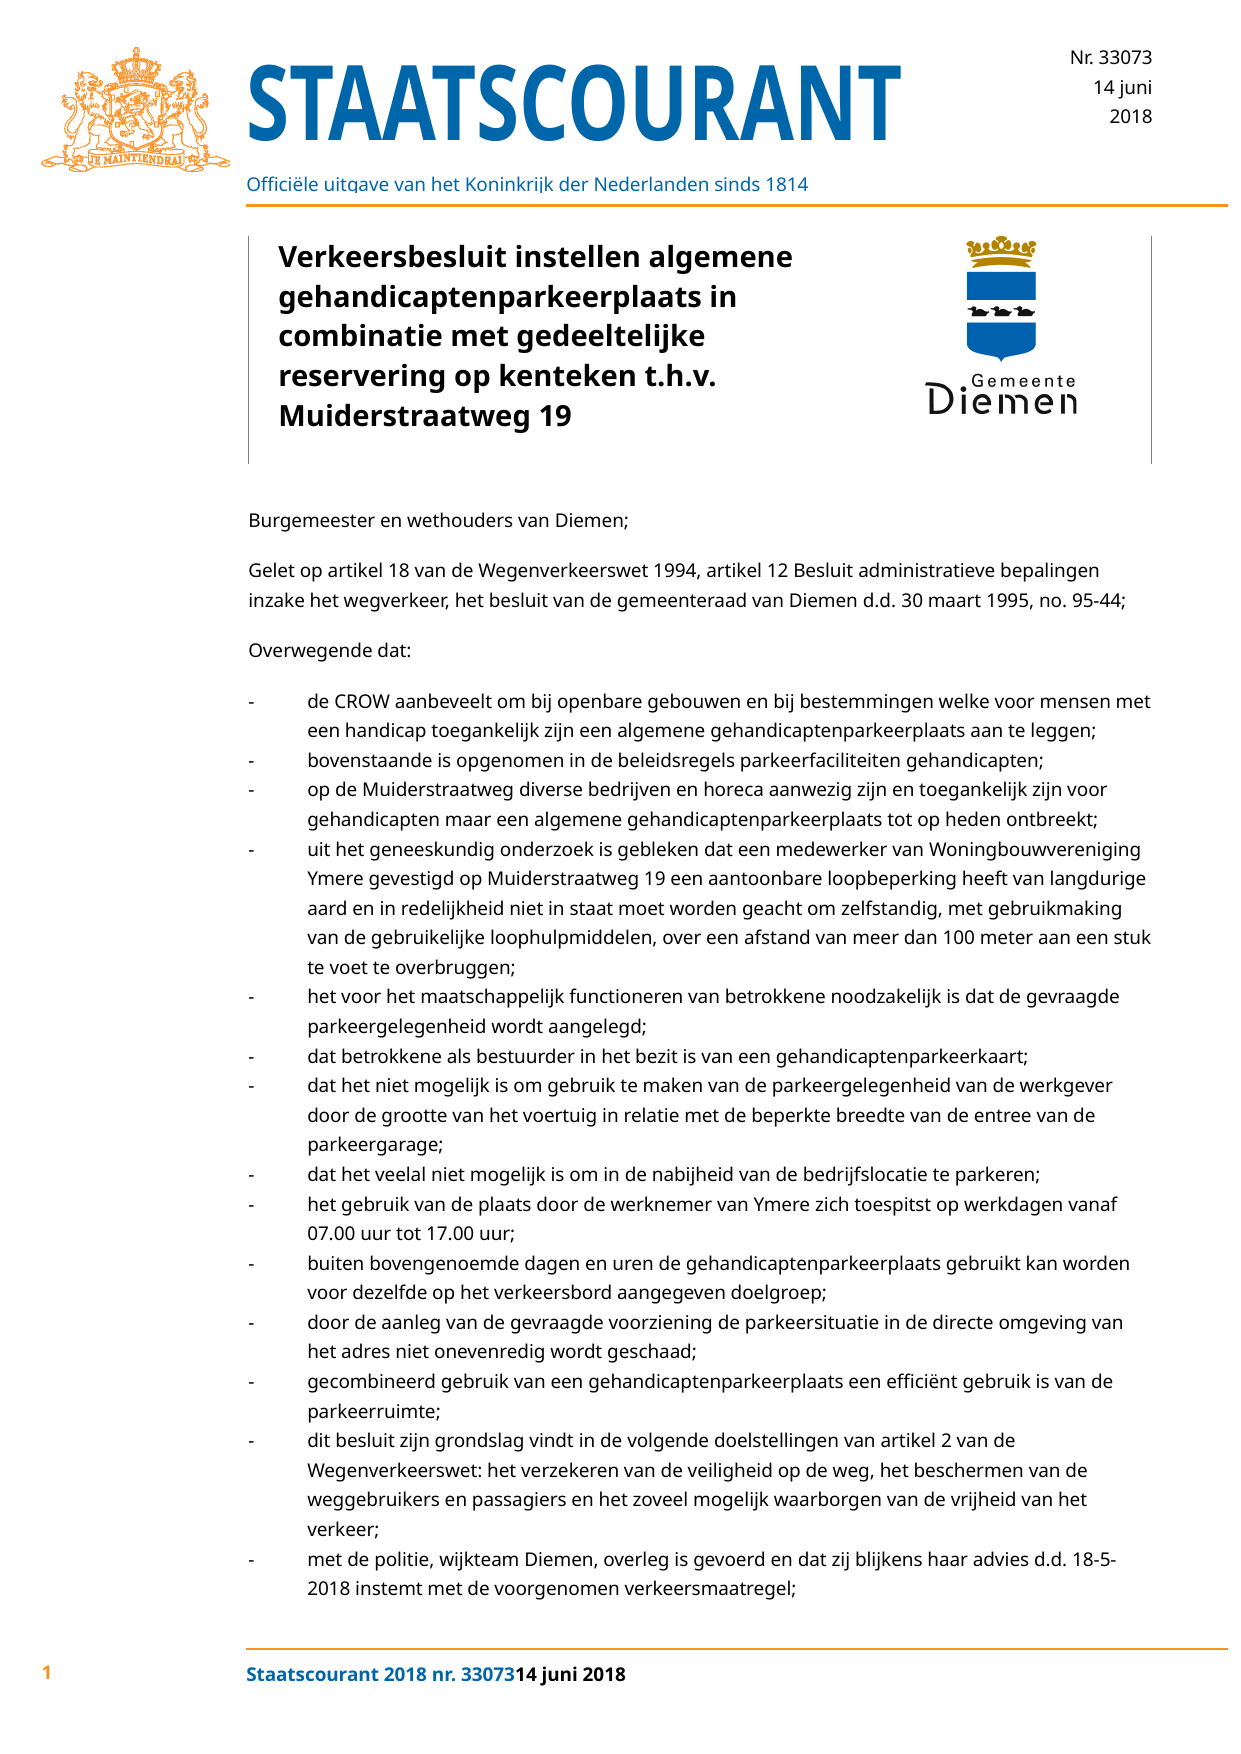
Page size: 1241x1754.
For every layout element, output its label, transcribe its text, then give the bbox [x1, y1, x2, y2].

list het voor het maatschappelijk functioneren van betrokkene noodzakelijk is dat de gevraagde parkeergelegenheid wordt aangelegd; [248, 984, 1152, 1039]
list buiten bovengenoemde dagen en uren de gehandicaptenparkeerplaats gebruikt kan worden voor dezelfde op het verkeersbord aangegeven doelgroep; [248, 1250, 1152, 1305]
list het gebruik van de plaats door de werknemer van Ymere zich toespitst op werkdagen vanaf 07.00 uur tot 17.00 uur; [248, 1191, 1152, 1246]
list bovenstaande is opgenomen in de beleidsregels parkeerfaciliteiten gehandicapten; [248, 747, 1152, 773]
table_header [850, 236, 925, 413]
list dit besluit zijn grondslag vindt in de volgende doelstellingen van artikel 2 van de Wegenverkeerswet: het verzekeren van de veiligheid op de weg, het beschermen van de weggebruikers en passagiers en het zoveel mogelijk waarborgen van de vrijheid van het verkeer; [248, 1427, 1152, 1542]
list dat betrokkene als bestuurder in het bezit is van een gehandicaptenparkeerkaart; [248, 1043, 1152, 1068]
picture [925, 236, 1077, 414]
list uit het geneeskundig onderzoek is gebleken dat een medewerker van Woningbouwvereniging Ymere gevestigd op Muiderstraatweg 19 een aantoonbare loopbeperking heeft van langdurige aard en in redelijkheid niet in staat moet worden geacht om zelfstandig, met gebruikmaking van de gebruikelijke loophulpmiddelen, over een afstand van meer dan 100 meter aan een stuk te voet te overbruggen; [248, 836, 1152, 980]
list dat het veelal niet mogelijk is om in de nabijheid van de bedrijfslocatie te parkeren; [248, 1161, 1152, 1187]
picture [41, 47, 231, 172]
list dat het niet mogelijk is om gebruik te maken van de parkeergelegenheid van de werkgever door de grootte van het voertuig in relatie met de beperkte breedte van de entree van de parkeergarage; [248, 1072, 1152, 1157]
table_header [850, 414, 1151, 464]
list op de Muiderstraatweg diverse bedrijven en horeca aanwezig zijn en toegankelijk zijn voor gehandicapten maar een algemene gehandicaptenparkeerplaats tot op heden ontbreekt; [248, 777, 1152, 832]
list met de politie, wijkteam Diemen, overleg is gevoerd en dat zij blijkens haar advies d.d. 18-5-2018 instemt met de voorgenomen verkeersmaatregel; [248, 1546, 1152, 1601]
list gecombineerd gebruik van een gehandicaptenparkeerplaats een efficiënt gebruik is van de parkeerruimte; [248, 1368, 1152, 1423]
table_header Verkeersbesluit instellen algemene gehandicaptenparkeerplaats in combinatie met gedeeltelijke reservering op kenteken t.h.v. Muiderstraatweg 19 [249, 236, 850, 464]
list door de aanleg van de gevraagde voorziening de parkeersituatie in de directe omgeving van het adres niet onevenredig wordt geschaad; [248, 1309, 1152, 1364]
text Overwegende dat: [248, 637, 1152, 663]
table_header [1077, 236, 1151, 413]
list de CROW aanbeveelt om bij openbare gebouwen en bij bestemmingen welke voor mensen met een handicap toegankelijk zijn een algemene gehandicaptenparkeerplaats aan te leggen; [248, 688, 1152, 743]
text Burgemeester en wethouders van Diemen; [248, 507, 1152, 533]
text Gelet op artikel 18 van de Wegenverkeerswet 1994, artikel 12 Besluit administratieve bepalingen inzake het wegverkeer, het besluit van de gemeenteraad van Diemen d.d. 30 maart 1995, no. 95-44; [248, 557, 1152, 613]
